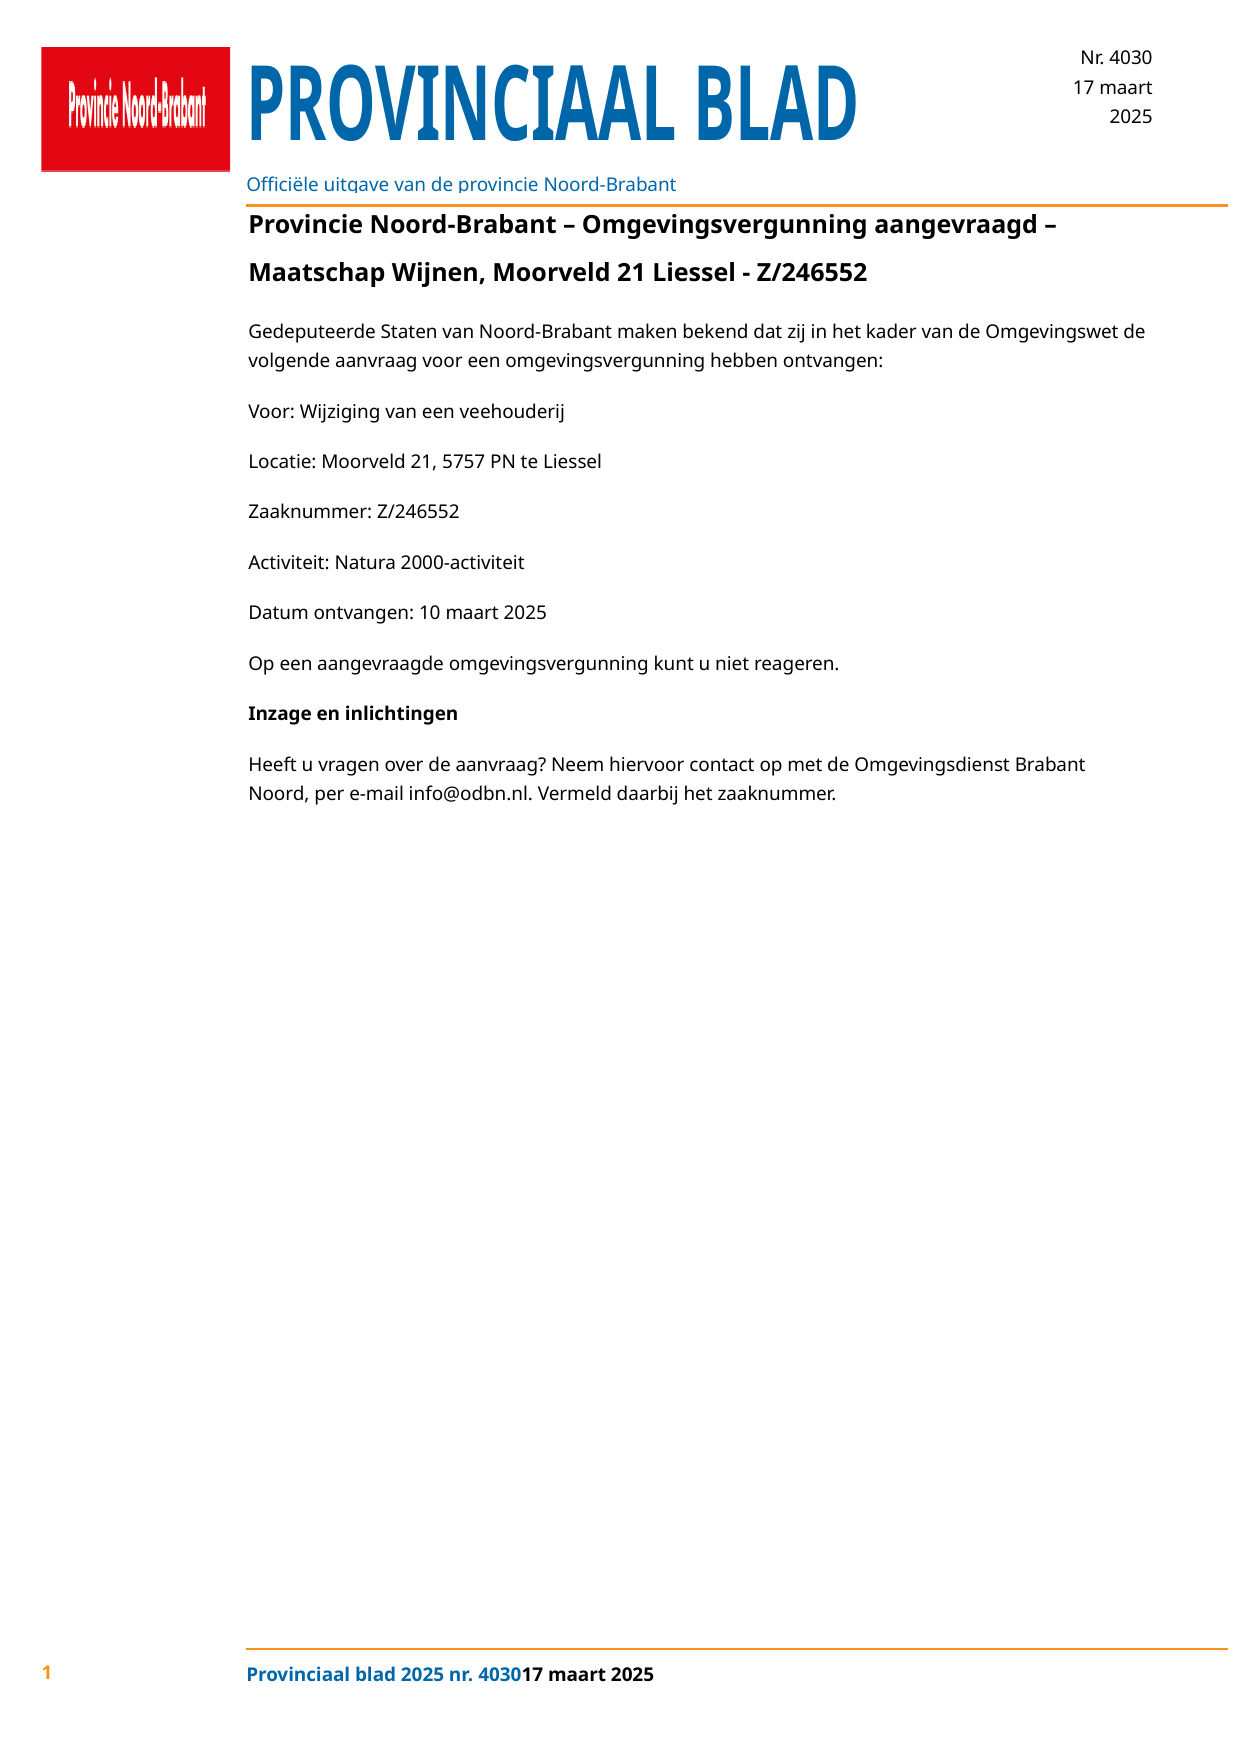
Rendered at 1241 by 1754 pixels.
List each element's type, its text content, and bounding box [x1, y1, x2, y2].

text Zaaknummer: Z/246552 [248, 499, 1152, 524]
text Gedeputeerde Staten van Noord-Brabant maken bekend dat zij in het kader van de Omgevingswet de volgende aanvraag voor een omgevingsvergunning hebben ontvangen: [248, 318, 1152, 373]
text Op een aangevraagde omgevingsvergunning kunt u niet reageren. [248, 650, 1152, 676]
text Voor: Wijziging van een veehouderij [248, 398, 1152, 424]
text Datum ontvangen: 10 maart 2025 [248, 599, 1152, 625]
text Activiteit: Natura 2000-activiteit [248, 549, 1152, 575]
text Inzage en inlichtingen [248, 700, 1152, 726]
text Heeft u vragen over de aanvraag? Neem hiervoor contact op met de Omgevingsdienst Brabant Noord, per e-mail info@odbn.nl. Vermeld daarbij het zaaknummer. [248, 751, 1152, 806]
text Locatie: Moorveld 21, 5757 PN te Liessel [248, 448, 1152, 474]
text Provincie Noord-Brabant – Omgevingsvergunning aangevraagd – Maatschap Wijnen, Moorveld 21 Liessel - Z/246552 [248, 207, 1152, 288]
picture [41, 47, 231, 172]
